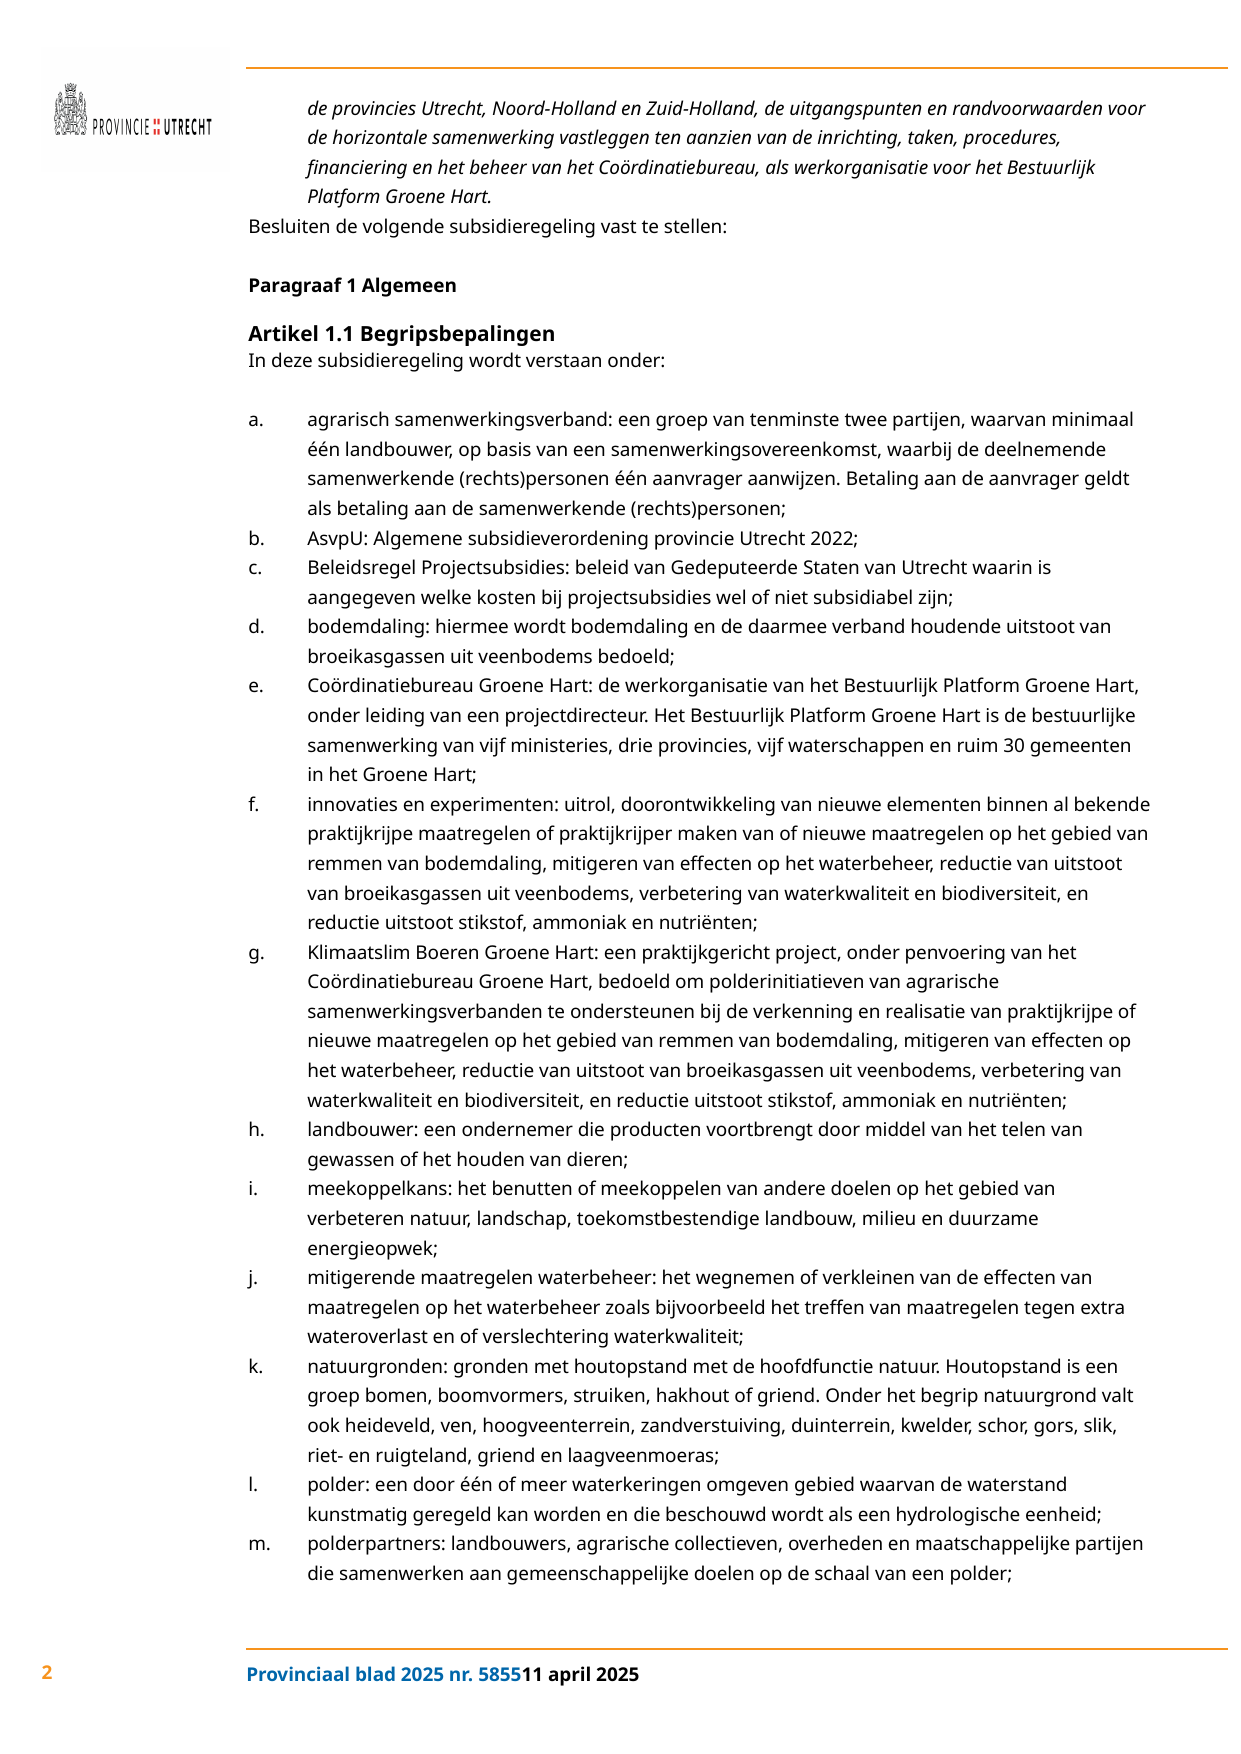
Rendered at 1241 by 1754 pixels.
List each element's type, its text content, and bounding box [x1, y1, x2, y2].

list Coördinatiebureau Groene Hart: de werkorganisatie van het Bestuurlijk Platform Groene Hart, onder leiding van een projectdirecteur. Het Bestuurlijk Platform Groene Hart is de bestuurlijke samenwerking van vijf ministeries, drie provincies, vijf waterschappen en ruim 30 gemeenten in het Groene Hart; [248, 673, 1152, 787]
list bodemdaling: hiermee wordt bodemdaling en de daarmee verband houdende uitstoot van broeikasgassen uit veenbodems bedoeld; [248, 613, 1152, 669]
text Artikel 1.1 Begripsbepalingen [248, 319, 1152, 347]
list agrarisch samenwerkingsverband: een groep van tenminste twee partijen, waarvan minimaal één landbouwer, op basis van een samenwerkingsovereenkomst, waarbij de deelnemende samenwerkende (rechts)personen één aanvrager aanwijzen. Betaling aan de aanvrager geldt als betaling aan de samenwerkende (rechts)personen; [248, 406, 1152, 521]
list landbouwer: een ondernemer die producten voortbrengt door middel van het telen van gewassen of het houden van dieren; [248, 1116, 1152, 1172]
list Klimaatslim Boeren Groene Hart: een praktijkgericht project, onder penvoering van het Coördinatiebureau Groene Hart, bedoeld om polderinitiatieven van agrarische samenwerkingsverbanden te ondersteunen bij de verkenning en realisatie van praktijkrijpe of nieuwe maatregelen op het gebied van remmen van bodemdaling, mitigeren van effecten op het waterbeheer, reductie van uitstoot van broeikasgassen uit veenbodems, verbetering van waterkwaliteit en biodiversiteit, en reductie uitstoot stikstof, ammoniak en nutriënten; [248, 939, 1152, 1113]
list polderpartners: landbouwers, agrarische collectieven, overheden en maatschappelijke partijen die samenwerken aan gemeenschappelijke doelen op de schaal van een polder; [248, 1531, 1152, 1586]
list polder: een door één of meer waterkeringen omgeven gebied waarvan de waterstand kunstmatig geregeld kan worden en die beschouwd wordt als een hydrologische eenheid; [248, 1471, 1152, 1527]
text In deze subsidieregeling wordt verstaan onder: [248, 347, 1152, 373]
list mitigerende maatregelen waterbeheer: het wegnemen of verkleinen van de effecten van maatregelen op het waterbeheer zoals bijvoorbeeld het treffen van maatregelen tegen extra wateroverlast en of verslechtering waterkwaliteit; [248, 1264, 1152, 1349]
list AsvpU: Algemene subsidieverordening provincie Utrecht 2022; [248, 525, 1152, 551]
picture [41, 47, 231, 172]
list meekoppelkans: het benutten of meekoppelen van andere doelen op het gebied van verbeteren natuur, landschap, toekomstbestendige landbouw, milieu en duurzame energieopwek; [248, 1176, 1152, 1261]
list innovaties en experimenten: uitrol, doorontwikkeling van nieuwe elementen binnen al bekende praktijkrijpe maatregelen of praktijkrijper maken van of nieuwe maatregelen op het gebied van remmen van bodemdaling, mitigeren van effecten op het waterbeheer, reductie van uitstoot van broeikasgassen uit veenbodems, verbetering van waterkwaliteit en biodiversiteit, en reductie uitstoot stikstof, ammoniak en nutriënten; [248, 791, 1152, 935]
text Paragraaf 1 Algemeen [248, 272, 1152, 298]
list natuurgronden: gronden met houtopstand met de hoofdfunctie natuur. Houtopstand is een groep bomen, boomvormers, struiken, hakhout of griend. Onder het begrip natuurgrond valt ook heideveld, ven, hoogveenterrein, zandverstuiving, duinterrein, kwelder, schor, gors, slik, riet- en ruigteland, griend en laagveenmoeras; [248, 1353, 1152, 1468]
list Beleidsregel Projectsubsidies: beleid van Gedeputeerde Staten van Utrecht waarin is aangegeven welke kosten bij projectsubsidies wel of niet subsidiabel zijn; [248, 554, 1152, 610]
list de provincies Utrecht, Noord-Holland en Zuid-Holland, de uitgangspunten en randvoorwaarden voor de horizontale samenwerking vastleggen ten aanzien van de inrichting, taken, procedures, financiering en het beheer van het Coördinatiebureau, als werkorganisatie voor het Bestuurlijk Platform Groene Hart. [248, 95, 1152, 209]
text Besluiten de volgende subsidieregeling vast te stellen: [248, 213, 1152, 239]
